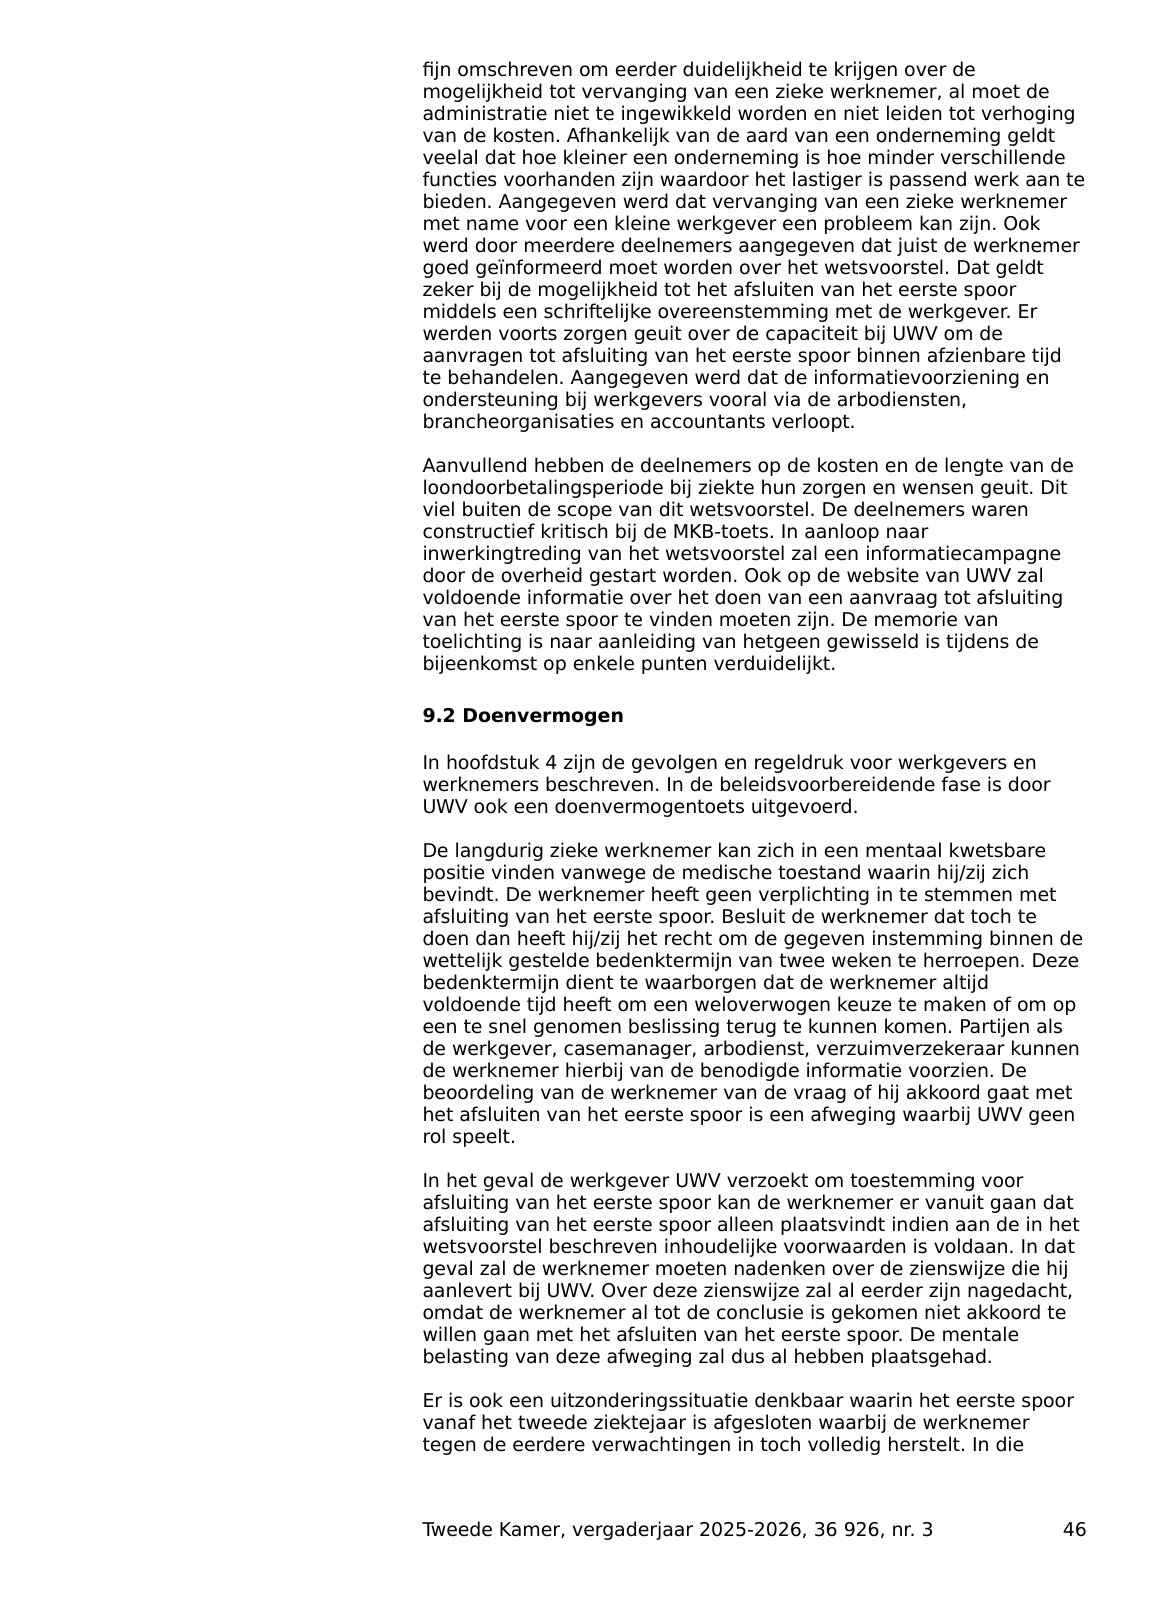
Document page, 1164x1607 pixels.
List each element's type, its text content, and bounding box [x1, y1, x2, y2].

text In hoofdstuk 4 zijn de gevolgen en regeldruk voor werkgevers en werknemers beschreven. In de beleidsvoorbereidende fase is door UWV ook een doenvermogentoets uitgevoerd. [422, 752, 1087, 818]
text Aanvullend hebben de deelnemers op de kosten en de lengte van de loondoorbetalingsperiode bij ziekte hun zorgen en wensen geuit. Dit viel buiten de scope van dit wetsvoorstel. De deelnemers waren constructief kritisch bij de MKB-toets. In aanloop naar inwerkingtreding van het wetsvoorstel zal een informatiecampagne door de overheid gestart worden. Ook op de website van UWV zal voldoende informatie over het doen van een aanvraag tot afsluiting van het eerste spoor te vinden moeten zijn. De memorie van toelichting is naar aanleiding van hetgeen gewisseld is tijdens de bijeenkomst op enkele punten verduidelijkt. [422, 455, 1087, 675]
text De langdurig zieke werknemer kan zich in een mentaal kwetsbare positie vinden vanwege de medische toestand waarin hij/zij zich bevindt. De werknemer heeft geen verplichting in te stemmen met afsluiting van het eerste spoor. Besluit de werknemer dat toch te doen dan heeft hij/zij het recht om de gegeven instemming binnen de wettelijk gestelde bedenktermijn van twee weken te herroepen. Deze bedenktermijn dient te waarborgen dat de werknemer altijd voldoende tijd heeft om een weloverwogen keuze te maken of om op een te snel genomen beslissing terug te kunnen komen. Partijen als de werkgever, casemanager, arbodienst, verzuimverzekeraar kunnen de werknemer hierbij van de benodigde informatie voorzien. De beoordeling van de werknemer van de vraag of hij akkoord gaat met het afsluiten van het eerste spoor is een afweging waarbij UWV geen rol speelt. [422, 840, 1087, 1147]
subtitle 9.2 Doenvermogen [422, 705, 1087, 727]
text In het geval de werkgever UWV verzoekt om toestemming voor afsluiting van het eerste spoor kan de werknemer er vanuit gaan dat afsluiting van het eerste spoor alleen plaatsvindt indien aan de in het wetsvoorstel beschreven inhoudelijke voorwaarden is voldaan. In dat geval zal de werknemer moeten nadenken over de zienswijze die hij aanlevert bij UWV. Over deze zienswijze zal al eerder zijn nagedacht, omdat de werknemer al tot de conclusie is gekomen niet akkoord te willen gaan met het afsluiten van het eerste spoor. De mentale belasting van deze afweging zal dus al hebben plaatsgehad. [422, 1170, 1087, 1367]
text Er is ook een uitzonderingssituatie denkbaar waarin het eerste spoor vanaf het tweede ziektejaar is afgesloten waarbij de werknemer tegen de eerdere verwachtingen in toch volledig herstelt. In die [422, 1390, 1087, 1456]
text fijn omschreven om eerder duidelijkheid te krijgen over de mogelijkheid tot vervanging van een zieke werknemer, al moet de administratie niet te ingewikkeld worden en niet leiden tot verhoging van de kosten. Afhankelijk van de aard van een onderneming geldt veelal dat hoe kleiner een onderneming is hoe minder verschillende functies voorhanden zijn waardoor het lastiger is passend werk aan te bieden. Aangegeven werd dat vervanging van een zieke werknemer met name voor een kleine werkgever een probleem kan zijn. Ook werd door meerdere deelnemers aangegeven dat juist de werknemer goed geïnformeerd moet worden over het wetsvoorstel. Dat geldt zeker bij de mogelijkheid tot het afsluiten van het eerste spoor middels een schriftelijke overeenstemming met de werkgever. Er werden voorts zorgen geuit over de capaciteit bij UWV om de aanvragen tot afsluiting van het eerste spoor binnen afzienbare tijd te behandelen. Aangegeven werd dat de informatievoorziening en ondersteuning bij werkgevers vooral via de arbodiensten, brancheorganisaties en accountants verloopt. [422, 59, 1087, 433]
